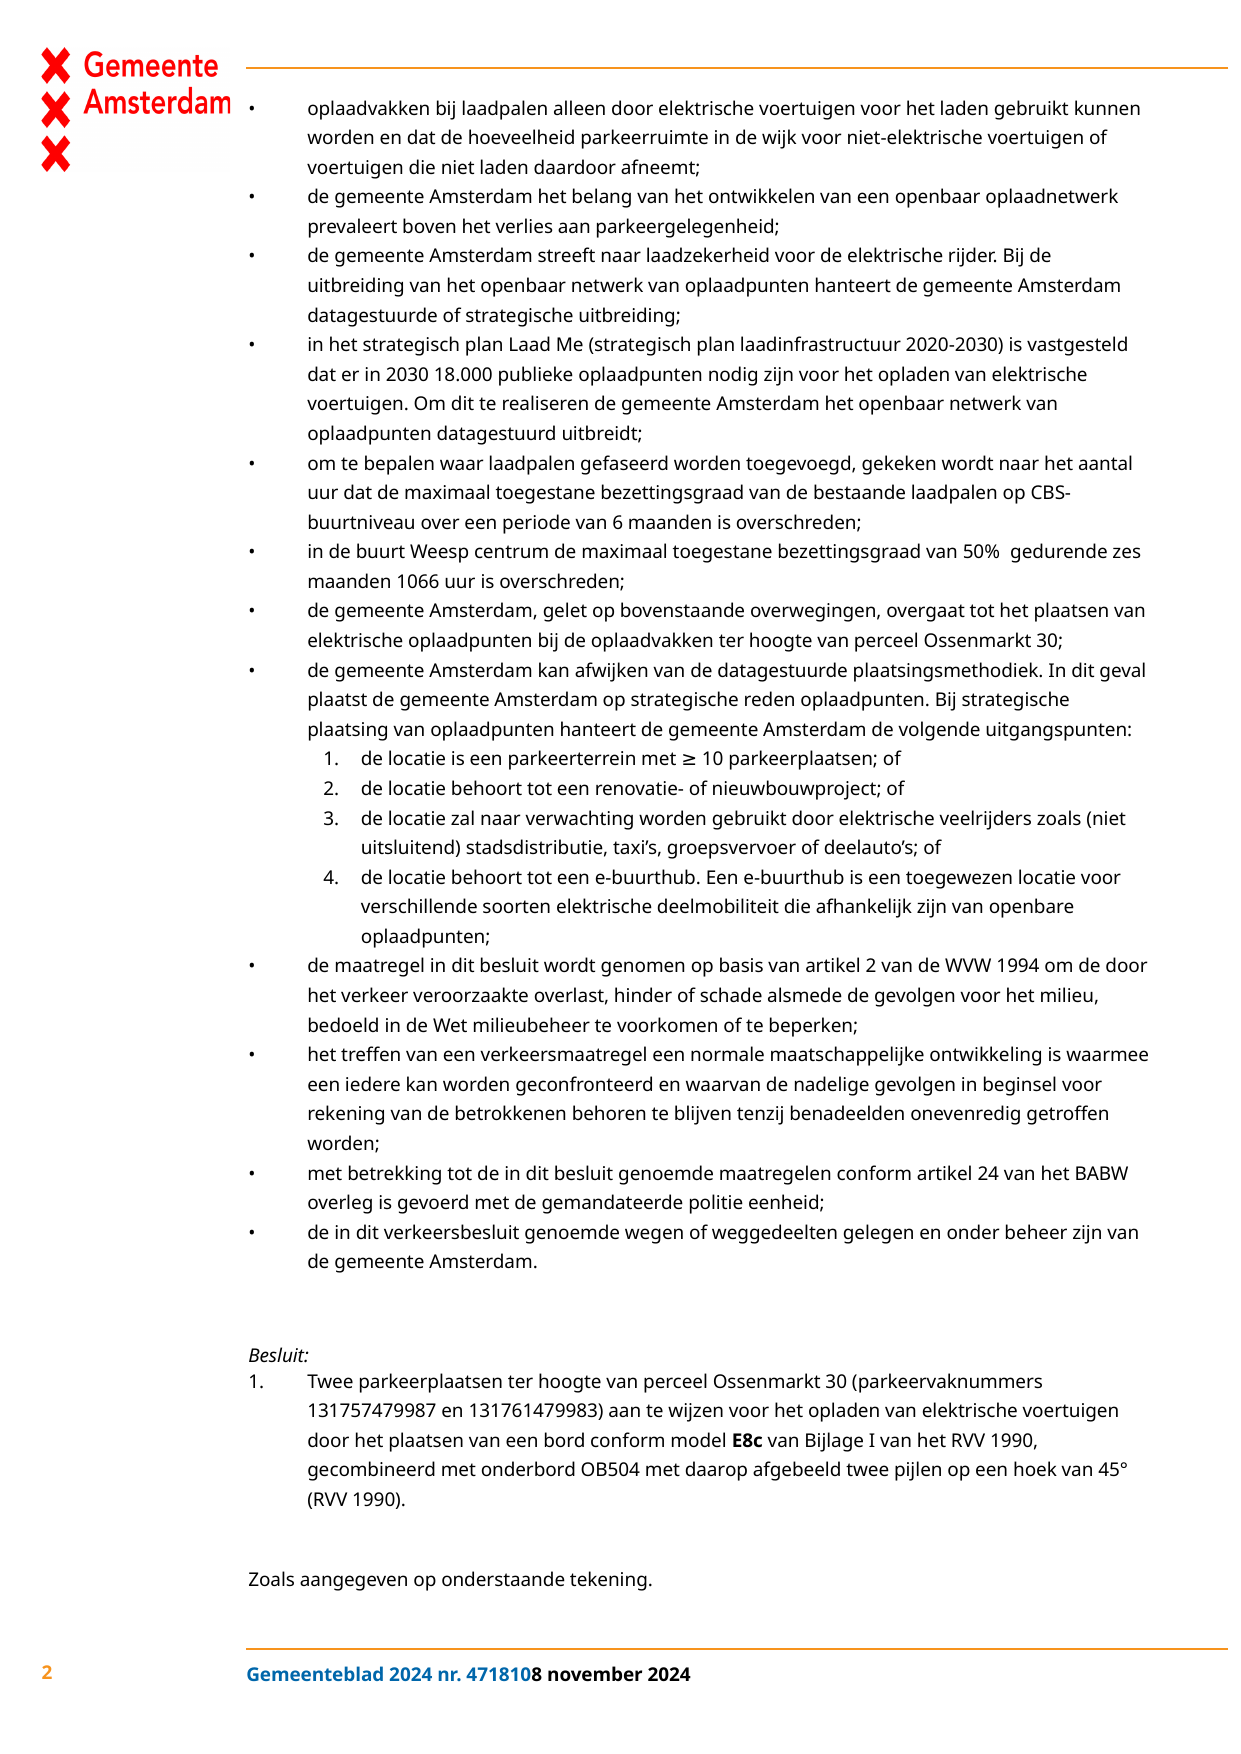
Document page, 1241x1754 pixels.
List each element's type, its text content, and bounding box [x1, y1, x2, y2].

list de locatie is een parkeerterrein met ≥ 10 parkeerplaatsen; of [323, 746, 1152, 771]
list de gemeente Amsterdam streeft naar laadzekerheid voor de elektrische rijder. Bij de uitbreiding van het openbaar netwerk van oplaadpunten hanteert de gemeente Amsterdam datagestuurde of strategische uitbreiding; [248, 243, 1152, 328]
list om te bepalen waar laadpalen gefaseerd worden toegevoegd, gekeken wordt naar het aantal uur dat de maximaal toegestane bezettingsgraad van de bestaande laadpalen op CBS-buurtniveau over een periode van 6 maanden is overschreden; [248, 450, 1152, 535]
list het treffen van een verkeersmaatregel een normale maatschappelijke ontwikkeling is waarmee een iedere kan worden geconfronteerd en waarvan de nadelige gevolgen in beginsel voor rekening van de betrokkenen behoren te blijven tenzij benadeelden onevenredig getroffen worden; [248, 1041, 1152, 1156]
list de gemeente Amsterdam kan afwijken van de datagestuurde plaatsingsmethodiek. In dit geval plaatst de gemeente Amsterdam op strategische reden oplaadpunten. Bij strategische plaatsing van oplaadpunten hanteert de gemeente Amsterdam de volgende uitgangspunten: [248, 657, 1152, 742]
text Zoals aangegeven op onderstaande tekening. [248, 1566, 1152, 1592]
list in de buurt Weesp centrum de maximaal toegestane bezettingsgraad van 50% gedurende zes maanden 1066 uur is overschreden; [248, 538, 1152, 594]
list in het strategisch plan Laad Me (strategisch plan laadinfrastructuur 2020-2030) is vastgesteld dat er in 2030 18.000 publieke oplaadpunten nodig zijn voor het opladen van elektrische voertuigen. Om dit te realiseren de gemeente Amsterdam het openbaar netwerk van oplaadpunten datagestuurd uitbreidt; [248, 331, 1152, 446]
list de locatie behoort tot een e-buurthub. Een e-buurthub is een toegewezen locatie voor verschillende soorten elektrische deelmobiliteit die afhankelijk zijn van openbare oplaadpunten; [323, 864, 1152, 949]
list de in dit verkeersbesluit genoemde wegen of weggedeelten gelegen en onder beheer zijn van de gemeente Amsterdam. [248, 1219, 1152, 1274]
list de gemeente Amsterdam, gelet op bovenstaande overwegingen, overgaat tot het plaatsen van elektrische oplaadpunten bij de oplaadvakken ter hoogte van perceel Ossenmarkt 30; [248, 598, 1152, 653]
list de gemeente Amsterdam het belang van het ontwikkelen van een openbaar oplaadnetwerk prevaleert boven het verlies aan parkeergelegenheid; [248, 183, 1152, 239]
list de maatregel in dit besluit wordt genomen op basis van artikel 2 van de WVW 1994 om de door het verkeer veroorzaakte overlast, hinder of schade alsmede de gevolgen voor het milieu, bedoeld in de Wet milieubeheer te voorkomen of te beperken; [248, 953, 1152, 1038]
list oplaadvakken bij laadpalen alleen door elektrische voertuigen voor het laden gebruikt kunnen worden en dat de hoeveelheid parkeerruimte in de wijk voor niet-elektrische voertuigen of voertuigen die niet laden daardoor afneemt; [248, 95, 1152, 180]
list de locatie zal naar verwachting worden gebruikt door elektrische veelrijders zoals (niet uitsluitend) stadsdistributie, taxi’s, groepsvervoer of deelauto’s; of [323, 805, 1152, 860]
list met betrekking tot de in dit besluit genoemde maatregelen conform artikel 24 van het BABW overleg is gevoerd met de gemandateerde politie eenheid; [248, 1160, 1152, 1215]
text Besluit: [248, 1342, 1152, 1368]
list de locatie behoort tot een renovatie- of nieuwbouwproject; of [323, 775, 1152, 801]
list Twee parkeerplaatsen ter hoogte van perceel Ossenmarkt 30 (parkeervaknummers 131757479987 en 131761479983) aan te wijzen voor het opladen van elektrische voertuigen door het plaatsen van een bord conform model E8c van Bijlage I van het RVV 1990, gecombineerd met onderbord OB504 met daarop afgebeeld twee pijlen op een hoek van 45° (RVV 1990). [248, 1368, 1152, 1512]
picture [41, 47, 231, 172]
